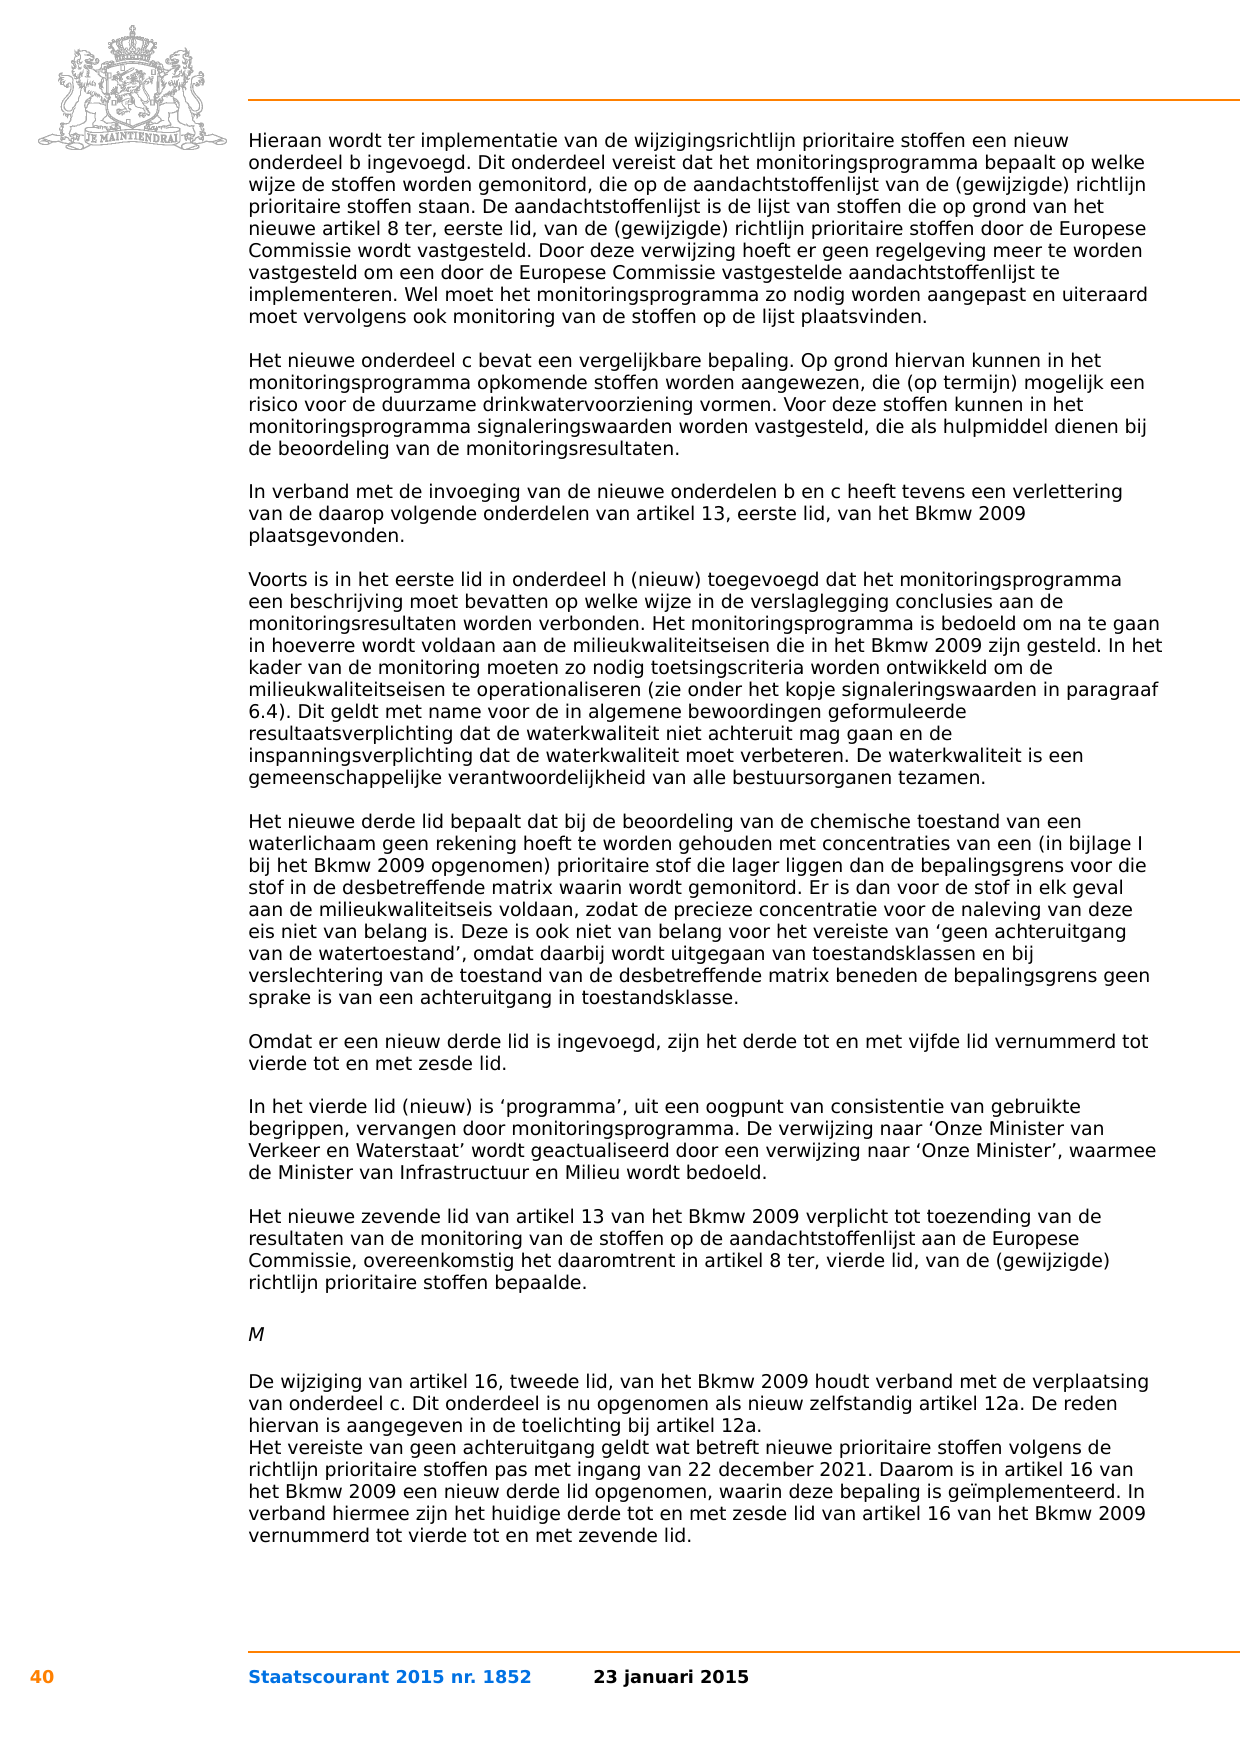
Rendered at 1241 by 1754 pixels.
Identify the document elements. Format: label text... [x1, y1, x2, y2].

text Het nieuwe derde lid bepaalt dat bij de beoordeling van de chemische toestand van een waterlichaam geen rekening hoeft te worden gehouden met concentraties van een (in bijlage I bij het Bkmw 2009 opgenomen) prioritaire stof die lager liggen dan de bepalingsgrens voor die stof in de desbetreffende matrix waarin wordt gemonitord. Er is dan voor de stof in elk geval aan de milieukwaliteitseis voldaan, zodat de precieze concentratie voor de naleving van deze eis niet van belang is. Deze is ook niet van belang voor het vereiste van ‘geen achteruitgang van de watertoestand’, omdat daarbij wordt uitgegaan van toestandsklassen en bij verslechtering van de toestand van de desbetreffende matrix beneden de bepalingsgrens geen sprake is van een achteruitgang in toestandsklasse. [248, 811, 1163, 1009]
text Het nieuwe onderdeel c bevat een vergelijkbare bepaling. Op grond hiervan kunnen in het monitoringsprogramma opkomende stoffen worden aangewezen, die (op termijn) mogelijk een risico voor de duurzame drinkwatervoorziening vormen. Voor deze stoffen kunnen in het monitoringsprogramma signaleringswaarden worden vastgesteld, die als hulpmiddel dienen bij de beoordeling van de monitoringsresultaten. [248, 349, 1163, 459]
text In het vierde lid (nieuw) is ‘programma’, uit een oogpunt van consistentie van gebruikte begrippen, vervangen door monitoringsprogramma. De verwijzing naar ‘Onze Minister van Verkeer en Waterstaat’ wordt geactualiseerd door een verwijzing naar ‘Onze Minister’, waarmee de Minister van Infrastructuur en Milieu wordt bedoeld. [248, 1096, 1163, 1184]
text Het nieuwe zevende lid van artikel 13 van het Bkmw 2009 verplicht tot toezending van de resultaten van de monitoring van de stoffen op de aandachtstoffenlijst aan de Europese Commissie, overeenkomstig het daaromtrent in artikel 8 ter, vierde lid, van de (gewijzigde) richtlijn prioritaire stoffen bepaalde. [248, 1206, 1163, 1294]
picture [38, 25, 227, 150]
text Omdat er een nieuw derde lid is ingevoegd, zijn het derde tot en met vijfde lid vernummerd tot vierde tot en met zesde lid. [248, 1031, 1163, 1074]
text De wijziging van artikel 16, tweede lid, van het Bkmw 2009 houdt verband met de verplaatsing van onderdeel c. Dit onderdeel is nu opgenomen als nieuw zelfstandig artikel 12a. De reden hiervan is aangegeven in de toelichting bij artikel 12a. [248, 1371, 1163, 1437]
text Voorts is in het eerste lid in onderdeel h (nieuw) toegevoegd dat het monitoringsprogramma een beschrijving moet bevatten op welke wijze in de verslaglegging conclusies aan de monitoringsresultaten worden verbonden. Het monitoringsprogramma is bedoeld om na te gaan in hoeverre wordt voldaan aan de milieukwaliteitseisen die in het Bkmw 2009 zijn gesteld. In het kader van de monitoring moeten zo nodig toetsingscriteria worden ontwikkeld om de milieukwaliteitseisen te operationaliseren (zie onder het kopje signaleringswaarden in paragraaf 6.4). Dit geldt met name voor de in algemene bewoordingen geformuleerde resultaatsverplichting dat de waterkwaliteit niet achteruit mag gaan en de inspanningsverplichting dat de waterkwaliteit moet verbeteren. De waterkwaliteit is een gemeenschappelijke verantwoordelijkheid van alle bestuursorganen tezamen. [248, 569, 1163, 789]
text Het vereiste van geen achteruitgang geldt wat betreft nieuwe prioritaire stoffen volgens de richtlijn prioritaire stoffen pas met ingang van 22 december 2021. Daarom is in artikel 16 van het Bkmw 2009 een nieuw derde lid opgenomen, waarin deze bepaling is geïmplementeerd. In verband hiermee zijn het huidige derde tot en met zesde lid van artikel 16 van het Bkmw 2009 vernummerd tot vierde tot en met zevende lid. [248, 1437, 1163, 1547]
subtitle M [248, 1324, 1163, 1346]
text In verband met de invoeging van de nieuwe onderdelen b en c heeft tevens een verlettering van de daarop volgende onderdelen van artikel 13, eerste lid, van het Bkmw 2009 plaatsgevonden. [248, 481, 1163, 547]
text Hieraan wordt ter implementatie van de wijzigingsrichtlijn prioritaire stoffen een nieuw onderdeel b ingevoegd. Dit onderdeel vereist dat het monitoringsprogramma bepaalt op welke wijze de stoffen worden gemonitord, die op de aandachtstoffenlijst van de (gewijzigde) richtlijn prioritaire stoffen staan. De aandachtstoffenlijst is de lijst van stoffen die op grond van het nieuwe artikel 8 ter, eerste lid, van de (gewijzigde) richtlijn prioritaire stoffen door de Europese Commissie wordt vastgesteld. Door deze verwijzing hoeft er geen regelgeving meer te worden vastgesteld om een door de Europese Commissie vastgestelde aandachtstoffenlijst te implementeren. Wel moet het monitoringsprogramma zo nodig worden aangepast en uiteraard moet vervolgens ook monitoring van de stoffen op de lijst plaatsvinden. [248, 130, 1163, 328]
